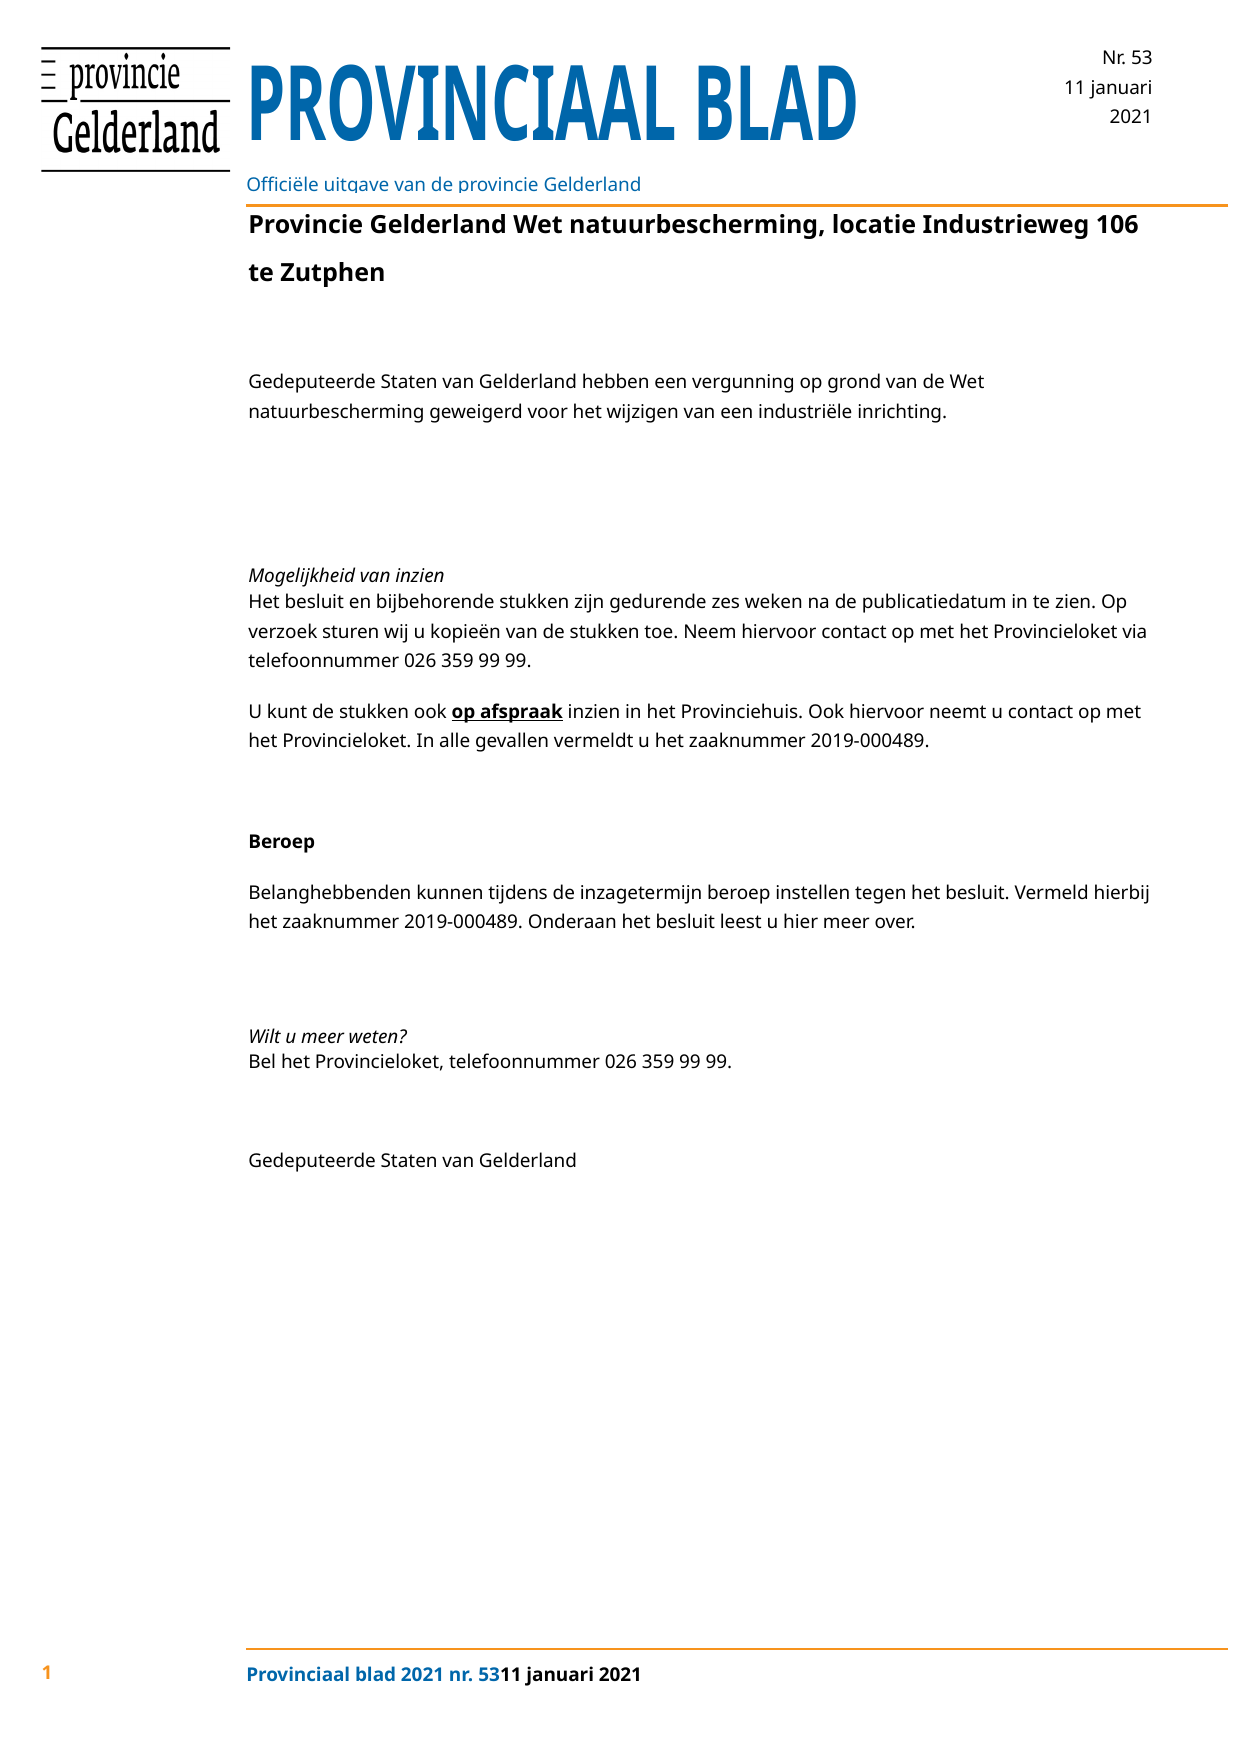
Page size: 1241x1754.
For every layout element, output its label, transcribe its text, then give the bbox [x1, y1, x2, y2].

text Gedeputeerde Staten van Gelderland hebben een vergunning op grond van de Wet natuurbescherming geweigerd voor het wijzigen van een industriële inrichting. [248, 368, 1152, 424]
text Bel het Provincieloket, telefoonnummer 026 359 99 99. [248, 1048, 1152, 1074]
text Belanghebbenden kunnen tijdens de inzagetermijn beroep instellen tegen het besluit. Vermeld hierbij het zaaknummer 2019-000489. Onderaan het besluit leest u hier meer over. [248, 879, 1152, 934]
text Mogelijkheid van inzien [248, 563, 1152, 588]
text Het besluit en bijbehorende stukken zijn gedurende zes weken na de publicatiedatum in te zien. Op verzoek sturen wij u kopieën van de stukken toe. Neem hiervoor contact op met het Provincieloket via telefoonnummer 026 359 99 99. [248, 588, 1152, 673]
text Provincie Gelderland Wet natuurbescherming, locatie Industrieweg 106 te Zutphen [248, 207, 1152, 288]
text Wilt u meer weten? [248, 1023, 1152, 1048]
text Beroep [248, 828, 1152, 854]
picture [41, 47, 231, 172]
text Gedeputeerde Staten van Gelderland [248, 1147, 1152, 1172]
text U kunt de stukken ook op afspraak inzien in het Provinciehuis. Ook hiervoor neemt u contact op met het Provincieloket. In alle gevallen vermeldt u het zaaknummer 2019-000489. [248, 698, 1152, 753]
